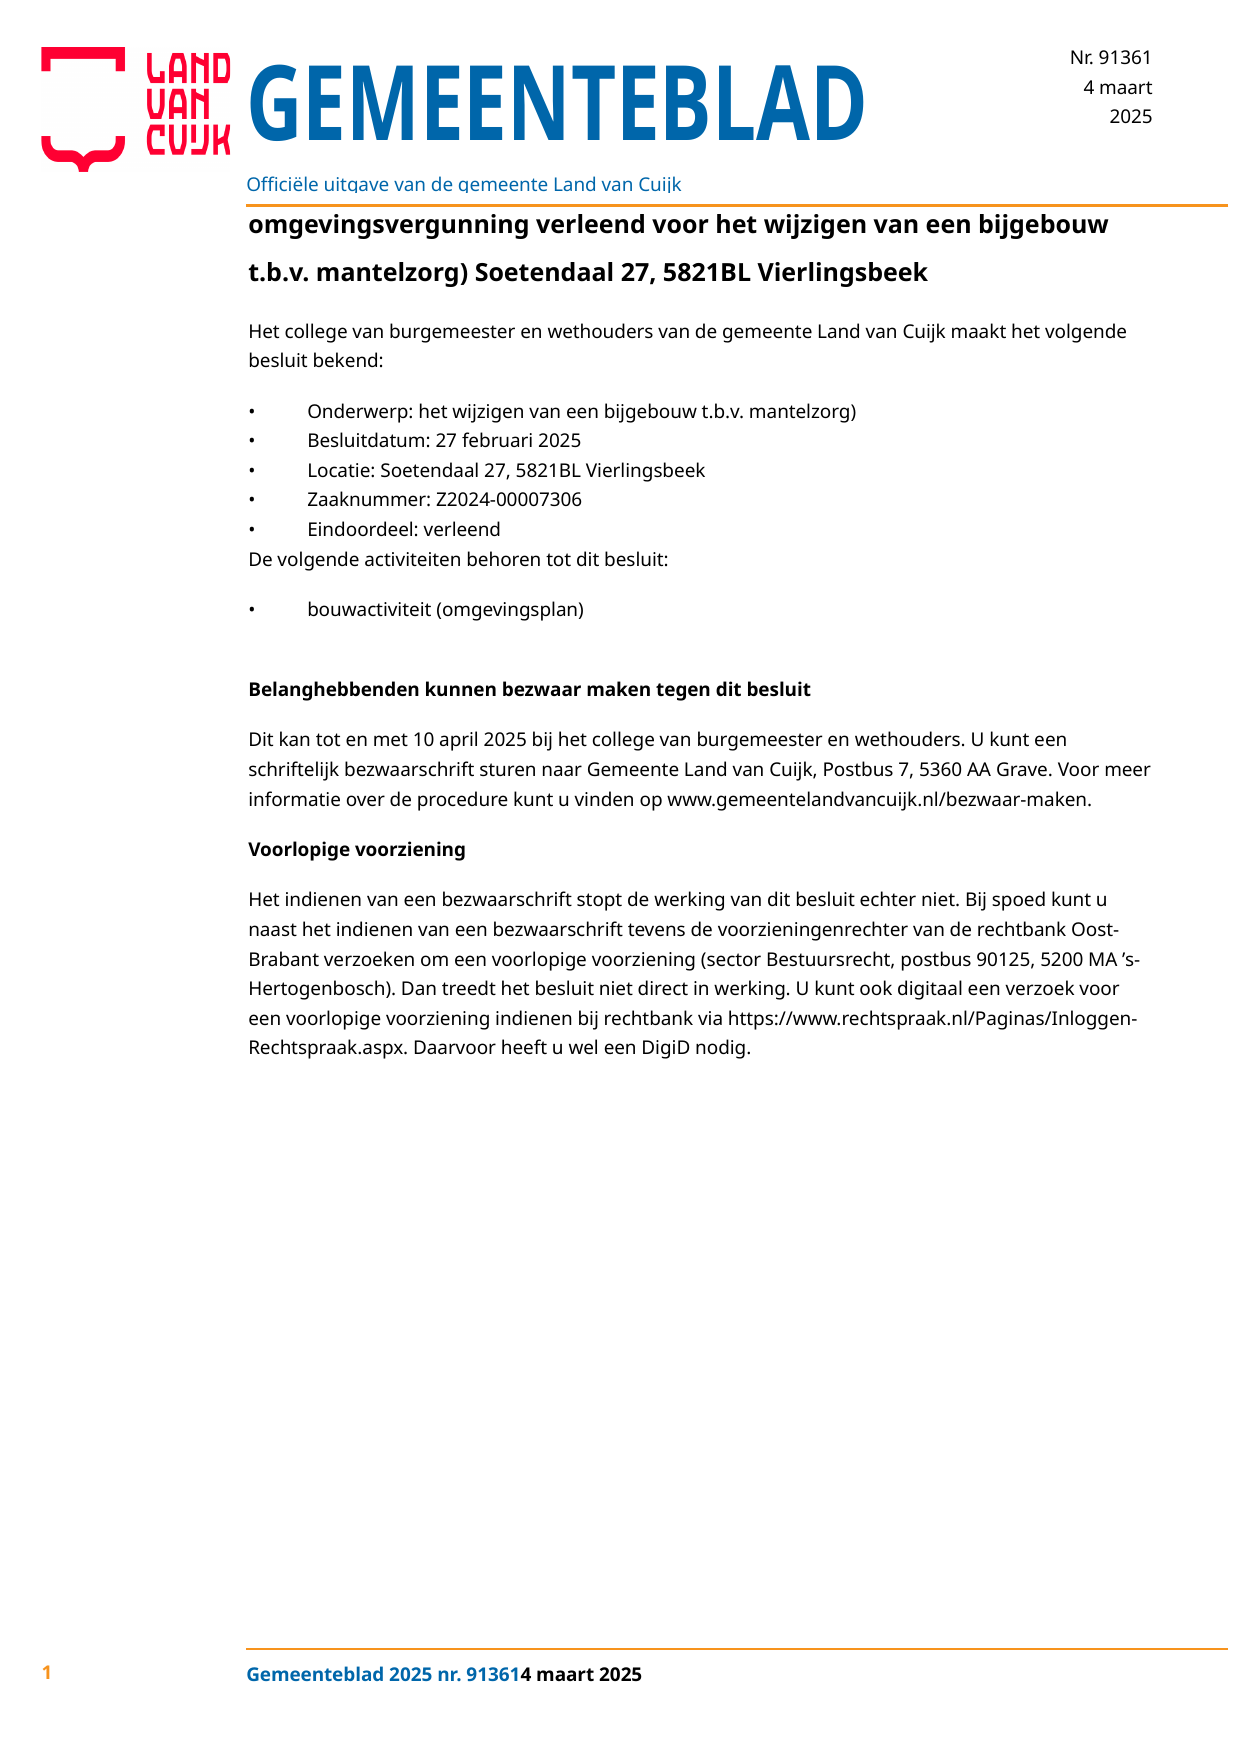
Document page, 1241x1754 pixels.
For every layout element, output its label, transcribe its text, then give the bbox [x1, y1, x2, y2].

list Besluitdatum: 27 februari 2025 [248, 427, 1152, 453]
text Dit kan tot en met 10 april 2025 bij het college van burgemeester en wethouders. U kunt een schriftelijk bezwaarschrift sturen naar Gemeente Land van Cuijk, Postbus 7, 5360 AA Grave. Voor meer informatie over de procedure kunt u vinden op www.gemeentelandvancuijk.nl/bezwaar-maken. [248, 727, 1152, 812]
list Locatie: Soetendaal 27, 5821BL Vierlingsbeek [248, 457, 1152, 483]
text Belanghebbenden kunnen bezwaar maken tegen dit besluit [248, 676, 1152, 702]
list Zaaknummer: Z2024-00007306 [248, 487, 1152, 512]
text Het college van burgemeester en wethouders van de gemeente Land van Cuijk maakt het volgende besluit bekend: [248, 318, 1152, 373]
text Het indienen van een bezwaarschrift stopt de werking van dit besluit echter niet. Bij spoed kunt u naast het indienen van een bezwaarschrift tevens de voorzieningenrechter van de rechtbank Oost-Brabant verzoeken om een voorlopige voorziening (sector Bestuursrecht, postbus 90125, 5200 MA ’s-Hertogenbosch). Dan treedt het besluit niet direct in werking. U kunt ook digitaal een verzoek voor een voorlopige voorziening indienen bij rechtbank via https://www.rechtspraak.nl/Paginas/Inloggen-Rechtspraak.aspx. Daarvoor heeft u wel een DigiD nodig. [248, 887, 1152, 1060]
text De volgende activiteiten behoren tot dit besluit: [248, 546, 1152, 572]
picture [41, 47, 231, 172]
text omgevingsvergunning verleend voor het wijzigen van een bijgebouw t.b.v. mantelzorg) Soetendaal 27, 5821BL Vierlingsbeek [248, 207, 1152, 288]
list Onderwerp: het wijzigen van een bijgebouw t.b.v. mantelzorg) [248, 398, 1152, 424]
text Voorlopige voorziening [248, 836, 1152, 862]
list Eindoordeel: verleend [248, 516, 1152, 542]
list bouwactiviteit (omgevingsplan) [248, 596, 1152, 622]
